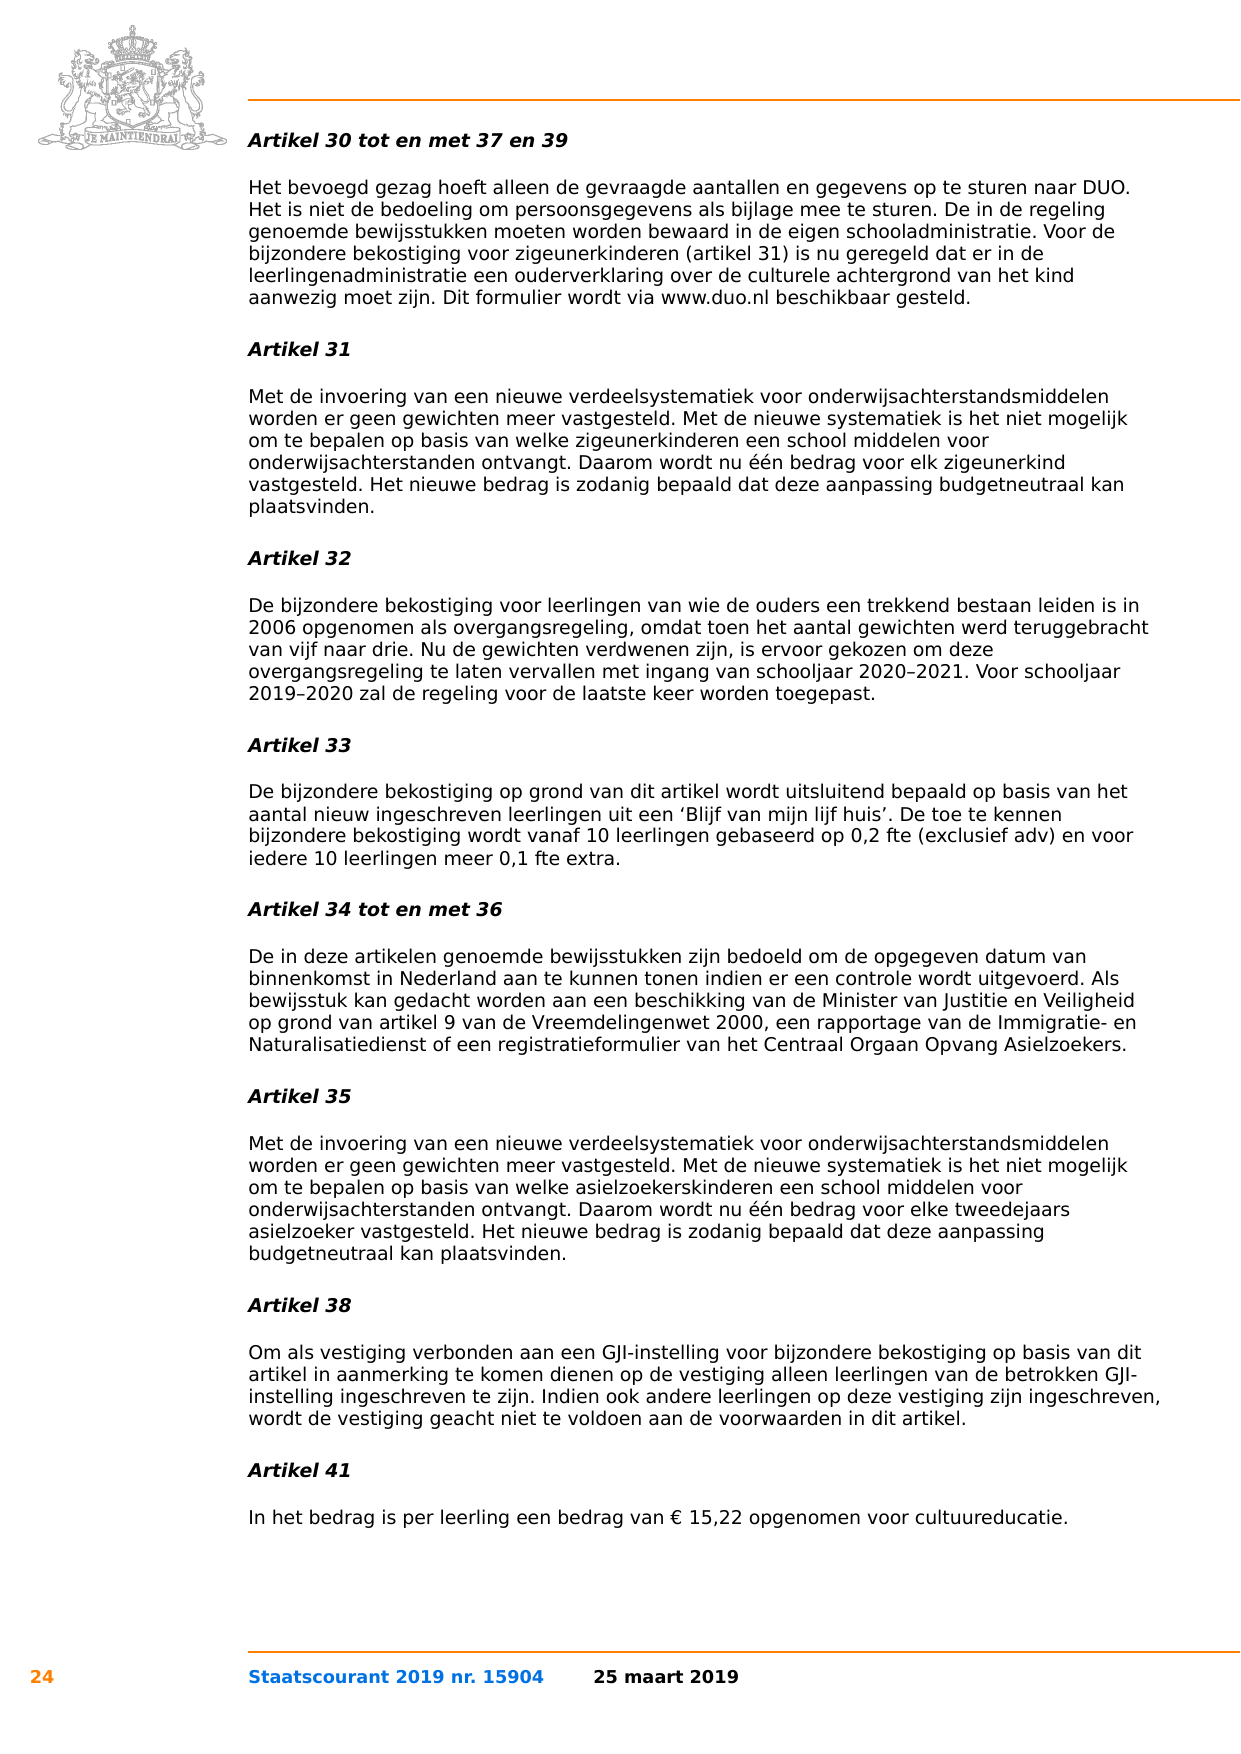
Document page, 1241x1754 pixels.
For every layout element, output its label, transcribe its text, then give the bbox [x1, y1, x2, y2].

text De bijzondere bekostiging op grond van dit artikel wordt uitsluitend bepaald op basis van het aantal nieuw ingeschreven leerlingen uit een ‘Blijf van mijn lijf huis’. De toe te kennen bijzondere bekostiging wordt vanaf 10 leerlingen gebaseerd op 0,2 fte (exclusief adv) en voor iedere 10 leerlingen meer 0,1 fte extra. [248, 781, 1163, 869]
subtitle Artikel 35 [248, 1086, 1163, 1108]
subtitle Artikel 32 [248, 548, 1163, 569]
text Met de invoering van een nieuwe verdeelsystematiek voor onderwijsachterstandsmiddelen worden er geen gewichten meer vastgesteld. Met de nieuwe systematiek is het niet mogelijk om te bepalen op basis van welke asielzoekerskinderen een school middelen voor onderwijsachterstanden ontvangt. Daarom wordt nu één bedrag voor elke tweedejaars asielzoeker vastgesteld. Het nieuwe bedrag is zodanig bepaald dat deze aanpassing budgetneutraal kan plaatsvinden. [248, 1133, 1163, 1265]
subtitle Artikel 30 tot en met 37 en 39 [248, 130, 1163, 152]
subtitle Artikel 34 tot en met 36 [248, 899, 1163, 921]
picture [38, 25, 227, 150]
text De bijzondere bekostiging voor leerlingen van wie de ouders een trekkend bestaan leiden is in 2006 opgenomen als overgangsregeling, omdat toen het aantal gewichten werd teruggebracht van vijf naar drie. Nu de gewichten verdwenen zijn, is ervoor gekozen om deze overgangsregeling te laten vervallen met ingang van schooljaar 2020–2021. Voor schooljaar 2019–2020 zal de regeling voor de laatste keer worden toegepast. [248, 594, 1163, 704]
text Met de invoering van een nieuwe verdeelsystematiek voor onderwijsachterstandsmiddelen worden er geen gewichten meer vastgesteld. Met de nieuwe systematiek is het niet mogelijk om te bepalen op basis van welke zigeunerkinderen een school middelen voor onderwijsachterstanden ontvangt. Daarom wordt nu één bedrag voor elk zigeunerkind vastgesteld. Het nieuwe bedrag is zodanig bepaald dat deze aanpassing budgetneutraal kan plaatsvinden. [248, 386, 1163, 518]
text De in deze artikelen genoemde bewijsstukken zijn bedoeld om de opgegeven datum van binnenkomst in Nederland aan te kunnen tonen indien er een controle wordt uitgevoerd. Als bewijsstuk kan gedacht worden aan een beschikking van de Minister van Justitie en Veiligheid op grond van artikel 9 van de Vreemdelingenwet 2000, een rapportage van de Immigratie- en Naturalisatiedienst of een registratieformulier van het Centraal Orgaan Opvang Asielzoekers. [248, 946, 1163, 1056]
subtitle Artikel 41 [248, 1460, 1163, 1482]
text In het bedrag is per leerling een bedrag van € 15,22 opgenomen voor cultuureducatie. [248, 1507, 1163, 1529]
subtitle Artikel 38 [248, 1295, 1163, 1317]
text Om als vestiging verbonden aan een GJI-instelling voor bijzondere bekostiging op basis van dit artikel in aanmerking te komen dienen op de vestiging alleen leerlingen van de betrokken GJI-instelling ingeschreven te zijn. Indien ook andere leerlingen op deze vestiging zijn ingeschreven, wordt de vestiging geacht niet te voldoen aan de voorwaarden in dit artikel. [248, 1342, 1163, 1430]
subtitle Artikel 31 [248, 339, 1163, 361]
subtitle Artikel 33 [248, 734, 1163, 756]
text Het bevoegd gezag hoeft alleen de gevraagde aantallen en gegevens op te sturen naar DUO. Het is niet de bedoeling om persoonsgegevens als bijlage mee te sturen. De in de regeling genoemde bewijsstukken moeten worden bewaard in de eigen schooladministratie. Voor de bijzondere bekostiging voor zigeunerkinderen (artikel 31) is nu geregeld dat er in de leerlingenadministratie een ouderverklaring over de culturele achtergrond van het kind aanwezig moet zijn. Dit formulier wordt via www.duo.nl beschikbaar gesteld. [248, 177, 1163, 309]
